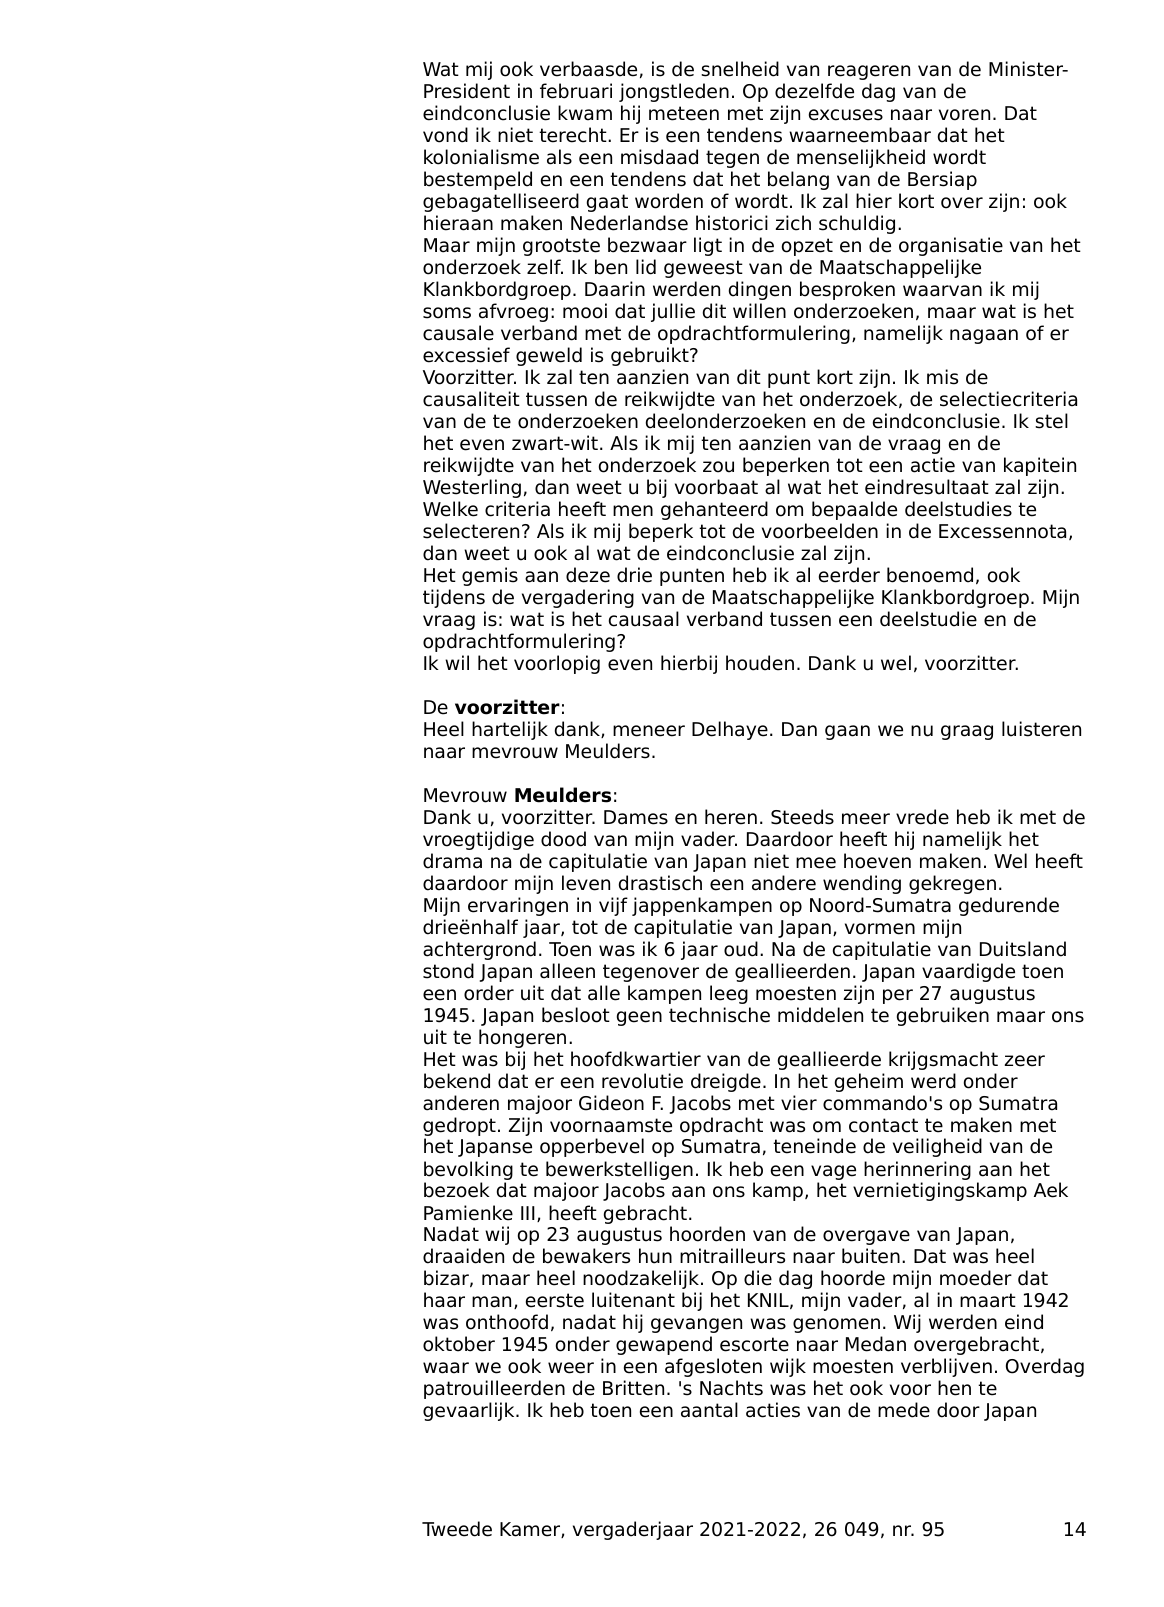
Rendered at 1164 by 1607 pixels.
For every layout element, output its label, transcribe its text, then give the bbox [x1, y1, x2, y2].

text Ik wil het voorlopig even hierbij houden. Dank u wel, voorzitter. [422, 652, 1087, 674]
text Het gemis aan deze drie punten heb ik al eerder benoemd, ook tijdens de vergadering van de Maatschappelijke Klankbordgroep. Mijn vraag is: wat is het causaal verband tussen een deelstudie en de opdrachtformulering? [422, 564, 1087, 652]
text Voorzitter. Ik zal ten aanzien van dit punt kort zijn. Ik mis de causaliteit tussen de reikwijdte van het onderzoek, de selectiecriteria van de te onderzoeken deelonderzoeken en de eindconclusie. Ik stel het even zwart-wit. Als ik mij ten aanzien van de vraag en de reikwijdte van het onderzoek zou beperken tot een actie van kapitein Westerling, dan weet u bij voorbaat al wat het eindresultaat zal zijn. Welke criteria heeft men gehanteerd om bepaalde deelstudies te selecteren? Als ik mij beperk tot de voorbeelden in de Excessennota, dan weet u ook al wat de eindconclusie zal zijn. [422, 367, 1087, 564]
text Heel hartelijk dank, meneer Delhaye. Dan gaan we nu graag luisteren naar mevrouw Meulders. [422, 719, 1087, 763]
text De voorzitter: [422, 697, 1087, 719]
text Mevrouw Meulders: [422, 785, 1087, 807]
text Het was bij het hoofdkwartier van de geallieerde krijgsmacht zeer bekend dat er een revolutie dreigde. In het geheim werd onder anderen majoor Gideon F. Jacobs met vier commando's op Sumatra gedropt. Zijn voornaamste opdracht was om contact te maken met het Japanse opperbevel op Sumatra, teneinde de veiligheid van de bevolking te bewerkstelligen. Ik heb een vage herinnering aan het bezoek dat majoor Jacobs aan ons kamp, het vernietigingskamp Aek Pamienke III, heeft gebracht. [422, 1048, 1087, 1224]
text Dank u, voorzitter. Dames en heren. Steeds meer vrede heb ik met de vroegtijdige dood van mijn vader. Daardoor heeft hij namelijk het drama na de capitulatie van Japan niet mee hoeven maken. Wel heeft daardoor mijn leven drastisch een andere wending gekregen. [422, 807, 1087, 895]
text Wat mij ook verbaasde, is de snelheid van reageren van de Minister-President in februari jongstleden. Op dezelfde dag van de eindconclusie kwam hij meteen met zijn excuses naar voren. Dat vond ik niet terecht. Er is een tendens waarneembaar dat het kolonialisme als een misdaad tegen de menselijkheid wordt bestempeld en een tendens dat het belang van de Bersiap gebagatelliseerd gaat worden of wordt. Ik zal hier kort over zijn: ook hieraan maken Nederlandse historici zich schuldig. [422, 59, 1087, 235]
text Maar mijn grootste bezwaar ligt in de opzet en de organisatie van het onderzoek zelf. Ik ben lid geweest van de Maatschappelijke Klankbordgroep. Daarin werden dingen besproken waarvan ik mij soms afvroeg: mooi dat jullie dit willen onderzoeken, maar wat is het causale verband met de opdrachtformulering, namelijk nagaan of er excessief geweld is gebruikt? [422, 235, 1087, 367]
text Mijn ervaringen in vijf jappenkampen op Noord-Sumatra gedurende drieënhalf jaar, tot de capitulatie van Japan, vormen mijn achtergrond. Toen was ik 6 jaar oud. Na de capitulatie van Duitsland stond Japan alleen tegenover de geallieerden. Japan vaardigde toen een order uit dat alle kampen leeg moesten zijn per 27 augustus 1945. Japan besloot geen technische middelen te gebruiken maar ons uit te hongeren. [422, 895, 1087, 1048]
text Nadat wij op 23 augustus hoorden van de overgave van Japan, draaiden de bewakers hun mitrailleurs naar buiten. Dat was heel bizar, maar heel noodzakelijk. Op die dag hoorde mijn moeder dat haar man, eerste luitenant bij het KNIL, mijn vader, al in maart 1942 was onthoofd, nadat hij gevangen was genomen. Wij werden eind oktober 1945 onder gewapend escorte naar Medan overgebracht, waar we ook weer in een afgesloten wijk moesten verblijven. Overdag patrouilleerden de Britten. 's Nachts was het ook voor hen te gevaarlijk. Ik heb toen een aantal acties van de mede door Japan [422, 1224, 1087, 1422]
